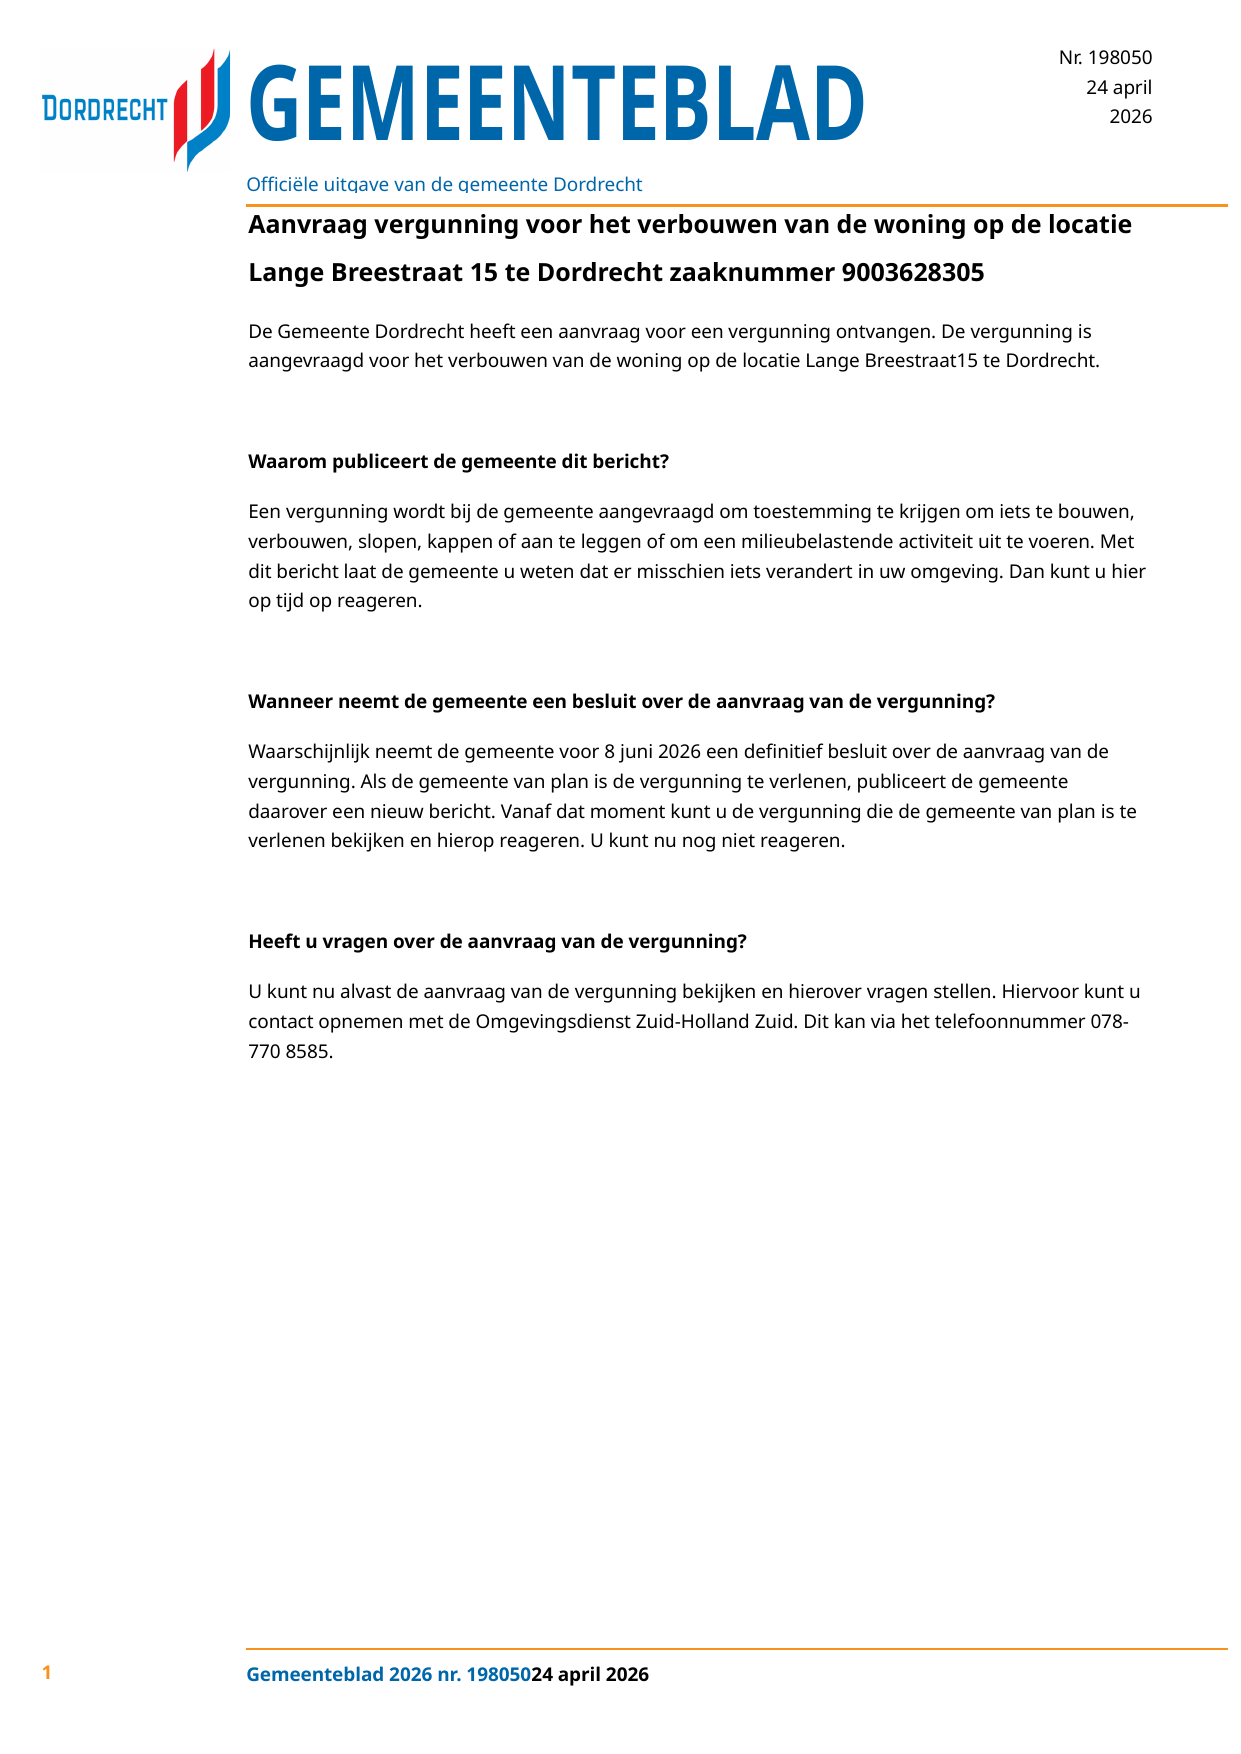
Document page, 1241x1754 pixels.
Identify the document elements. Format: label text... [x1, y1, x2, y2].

text U kunt nu alvast de aanvraag van de vergunning bekijken en hierover vragen stellen. Hiervoor kunt u contact opnemen met de Omgevingsdienst Zuid-Holland Zuid. Dit kan via het telefoonnummer 078-770 8585. [248, 979, 1152, 1064]
text Wanneer neemt de gemeente een besluit over de aanvraag van de vergunning? [248, 688, 1152, 714]
text Waarschijnlijk neemt de gemeente voor 8 juni 2026 een definitief besluit over de aanvraag van de vergunning. Als de gemeente van plan is de vergunning te verlenen, publiceert de gemeente daarover een nieuw bericht. Vanaf dat moment kunt u de vergunning die de gemeente van plan is te verlenen bekijken en hierop reageren. U kunt nu nog niet reageren. [248, 739, 1152, 853]
text De Gemeente Dordrecht heeft een aanvraag voor een vergunning ontvangen. De vergunning is aangevraagd voor het verbouwen van de woning op de locatie Lange Breestraat15 te Dordrecht. [248, 318, 1152, 373]
text Aanvraag vergunning voor het verbouwen van de woning op de locatie Lange Breestraat 15 te Dordrecht zaaknummer 9003628305 [248, 207, 1152, 288]
text Waarom publiceert de gemeente dit bericht? [248, 448, 1152, 474]
text Een vergunning wordt bij de gemeente aangevraagd om toestemming te krijgen om iets te bouwen, verbouwen, slopen, kappen of aan te leggen of om een milieubelastende activiteit uit te voeren. Met dit bericht laat de gemeente u weten dat er misschien iets verandert in uw omgeving. Dan kunt u hier op tijd op reageren. [248, 499, 1152, 613]
picture [41, 47, 231, 172]
text Heeft u vragen over de aanvraag van de vergunning? [248, 928, 1152, 954]
